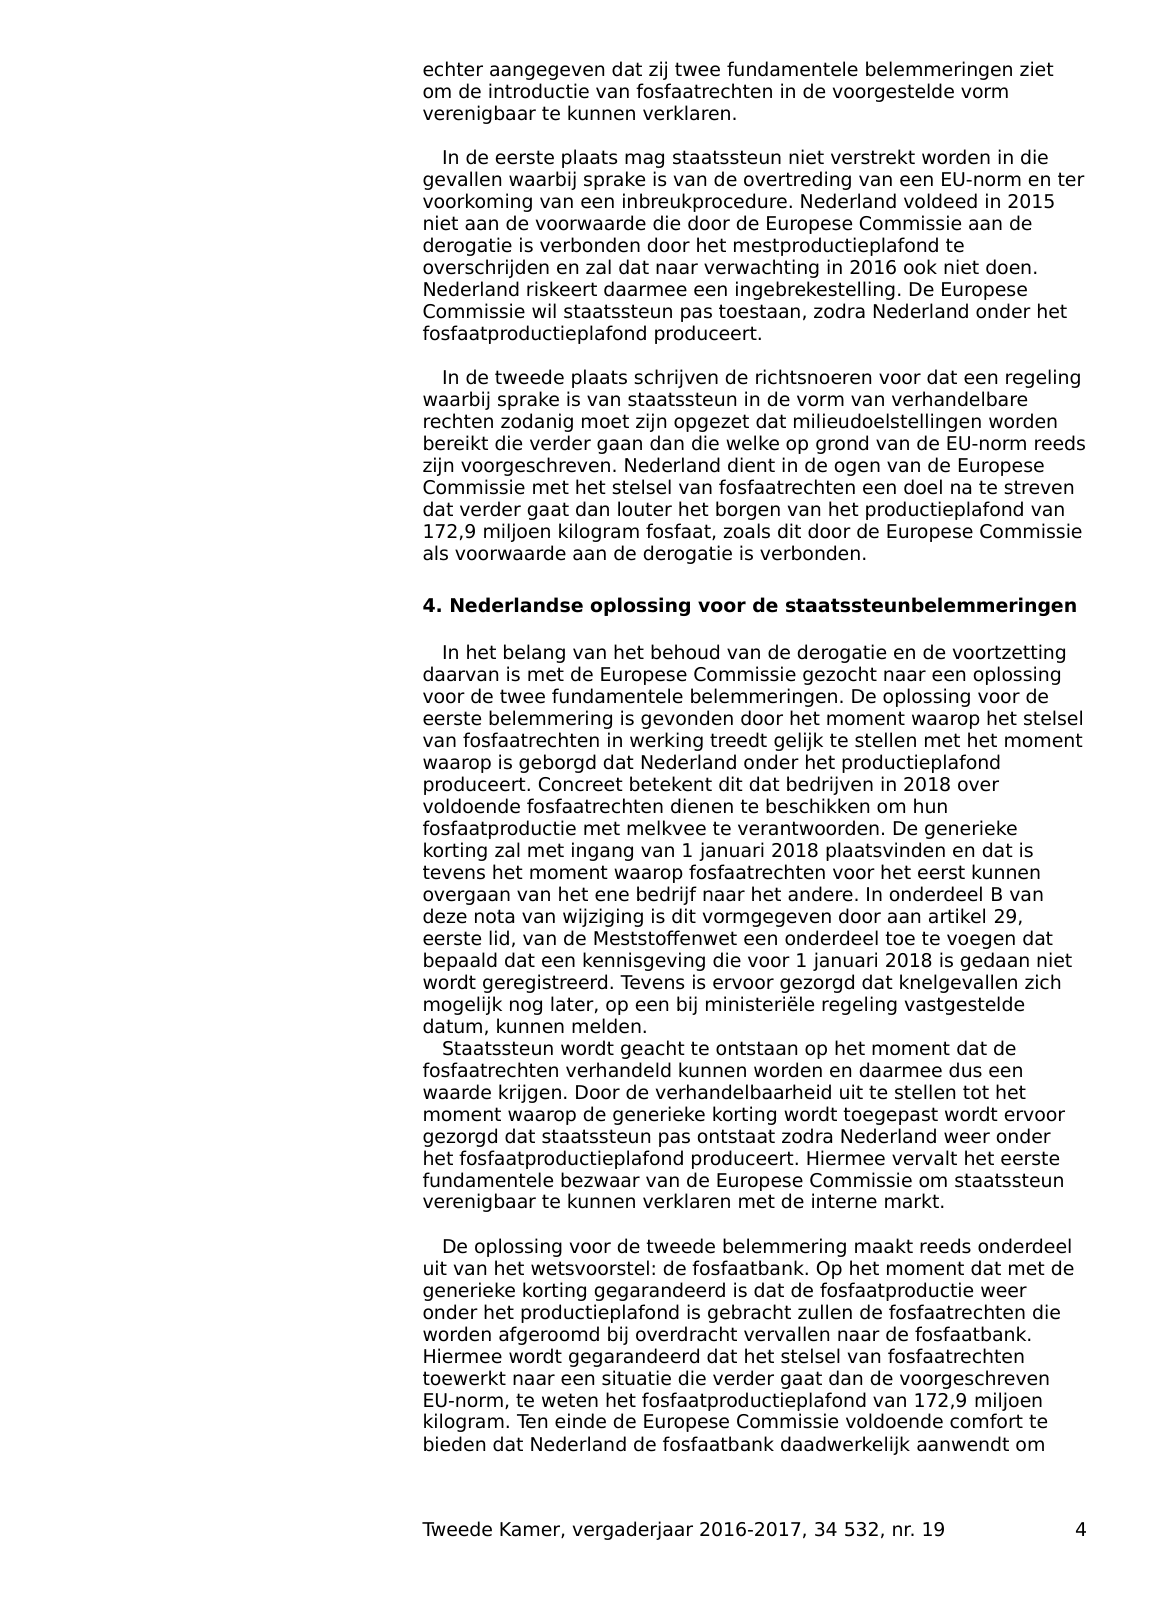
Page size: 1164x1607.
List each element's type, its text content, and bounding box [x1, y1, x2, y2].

text In het belang van het behoud van de derogatie en de voortzetting daarvan is met de Europese Commissie gezocht naar een oplossing voor de twee fundamentele belemmeringen. De oplossing voor de eerste belemmering is gevonden door het moment waarop het stelsel van fosfaatrechten in werking treedt gelijk te stellen met het moment waarop is geborgd dat Nederland onder het productieplafond produceert. Concreet betekent dit dat bedrijven in 2018 over voldoende fosfaatrechten dienen te beschikken om hun fosfaatproductie met melkvee te verantwoorden. De generieke korting zal met ingang van 1 januari 2018 plaatsvinden en dat is tevens het moment waarop fosfaatrechten voor het eerst kunnen overgaan van het ene bedrijf naar het andere. In onderdeel B van deze nota van wijziging is dit vormgegeven door aan artikel 29, eerste lid, van de Meststoffenwet een onderdeel toe te voegen dat bepaald dat een kennisgeving die voor 1 januari 2018 is gedaan niet wordt geregistreerd. Tevens is ervoor gezorgd dat knelgevallen zich mogelijk nog later, op een bij ministeriële regeling vastgestelde datum, kunnen melden. [422, 642, 1087, 1038]
subtitle 4. Nederlandse oplossing voor de staatssteunbelemmeringen [422, 595, 1087, 617]
text De oplossing voor de tweede belemmering maakt reeds onderdeel uit van het wetsvoorstel: de fosfaatbank. Op het moment dat met de generieke korting gegarandeerd is dat de fosfaatproductie weer onder het productieplafond is gebracht zullen de fosfaatrechten die worden afgeroomd bij overdracht vervallen naar de fosfaatbank. Hiermee wordt gegarandeerd dat het stelsel van fosfaatrechten toewerkt naar een situatie die verder gaat dan de voorgeschreven EU-norm, te weten het fosfaatproductieplafond van 172,9 miljoen kilogram. Ten einde de Europese Commissie voldoende comfort te bieden dat Nederland de fosfaatbank daadwerkelijk aanwendt om [422, 1236, 1087, 1455]
text Staatssteun wordt geacht te ontstaan op het moment dat de fosfaatrechten verhandeld kunnen worden en daarmee dus een waarde krijgen. Door de verhandelbaarheid uit te stellen tot het moment waarop de generieke korting wordt toegepast wordt ervoor gezorgd dat staatssteun pas ontstaat zodra Nederland weer onder het fosfaatproductieplafond produceert. Hiermee vervalt het eerste fundamentele bezwaar van de Europese Commissie om staatssteun verenigbaar te kunnen verklaren met de interne markt. [422, 1038, 1087, 1213]
text In de tweede plaats schrijven de richtsnoeren voor dat een regeling waarbij sprake is van staatssteun in de vorm van verhandelbare rechten zodanig moet zijn opgezet dat milieudoelstellingen worden bereikt die verder gaan dan die welke op grond van de EU-norm reeds zijn voorgeschreven. Nederland dient in de ogen van de Europese Commissie met het stelsel van fosfaatrechten een doel na te streven dat verder gaat dan louter het borgen van het productieplafond van 172,9 miljoen kilogram fosfaat, zoals dit door de Europese Commissie als voorwaarde aan de derogatie is verbonden. [422, 367, 1087, 565]
text In de eerste plaats mag staatssteun niet verstrekt worden in die gevallen waarbij sprake is van de overtreding van een EU-norm en ter voorkoming van een inbreukprocedure. Nederland voldeed in 2015 niet aan de voorwaarde die door de Europese Commissie aan de derogatie is verbonden door het mestproductieplafond te overschrijden en zal dat naar verwachting in 2016 ook niet doen. Nederland riskeert daarmee een ingebrekestelling. De Europese Commissie wil staatssteun pas toestaan, zodra Nederland onder het fosfaatproductieplafond produceert. [422, 147, 1087, 345]
text echter aangegeven dat zij twee fundamentele belemmeringen ziet om de introductie van fosfaatrechten in de voorgestelde vorm verenigbaar te kunnen verklaren. [422, 59, 1087, 125]
